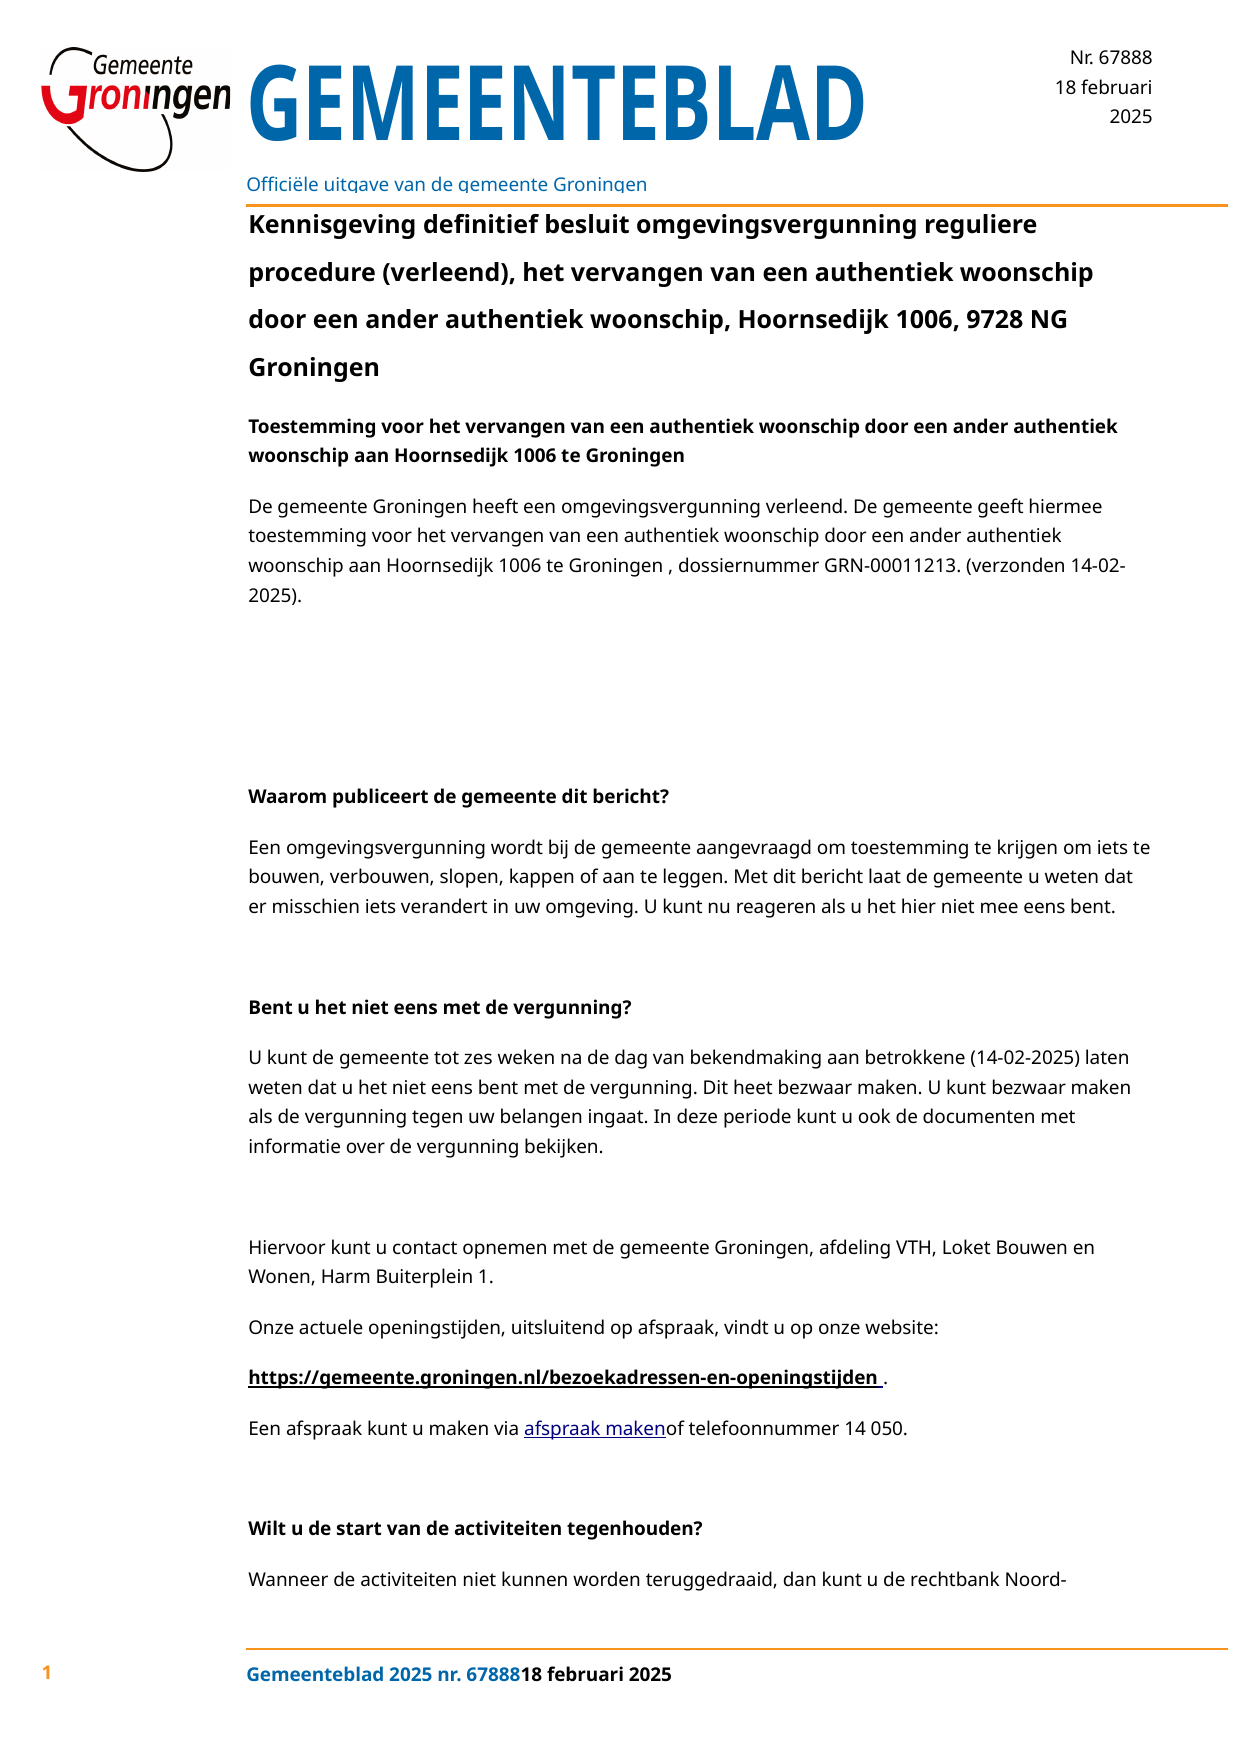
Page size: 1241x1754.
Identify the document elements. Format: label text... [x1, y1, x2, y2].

text https://gemeente.groningen.nl/bezoekadressen-en-openingstijden . [248, 1364, 1152, 1390]
text Toestemming voor het vervangen van een authentiek woonschip door een ander authentiek woonschip aan Hoornsedijk 1006 te Groningen [248, 413, 1152, 468]
text De gemeente Groningen heeft een omgevingsvergunning verleend. De gemeente geeft hiermee toestemming voor het vervangen van een authentiek woonschip door een ander authentiek woonschip aan Hoornsedijk 1006 te Groningen , dossiernummer GRN-00011213. (verzonden 14-02-2025). [248, 493, 1152, 608]
picture [41, 47, 231, 172]
text Wanneer de activiteiten niet kunnen worden teruggedraaid, dan kunt u de rechtbank Noord- [248, 1566, 1152, 1592]
text Een omgevingsvergunning wordt bij de gemeente aangevraagd om toestemming te krijgen om iets te bouwen, verbouwen, slopen, kappen of aan te leggen. Met dit bericht laat de gemeente u weten dat er misschien iets verandert in uw omgeving. U kunt nu reageren als u het hier niet mee eens bent. [248, 834, 1152, 919]
text Een afspraak kunt u maken via afspraak makenof telefoonnummer 14 050. [248, 1415, 1152, 1441]
text Bent u het niet eens met de vergunning? [248, 994, 1152, 1020]
text Hiervoor kunt u contact opnemen met de gemeente Groningen, afdeling VTH, Loket Bouwen en Wonen, Harm Buiterplein 1. [248, 1234, 1152, 1289]
text Waarom publiceert de gemeente dit bericht? [248, 783, 1152, 809]
text Wilt u de start van de activiteiten tegenhouden? [248, 1516, 1152, 1541]
text U kunt de gemeente tot zes weken na de dag van bekendmaking aan betrokkene (14-02-2025) laten weten dat u het niet eens bent met de vergunning. Dit heet bezwaar maken. U kunt bezwaar maken als de vergunning tegen uw belangen ingaat. In deze periode kunt u ook de documenten met informatie over de vergunning bekijken. [248, 1044, 1152, 1159]
text Kennisgeving definitief besluit omgevingsvergunning reguliere procedure (verleend), het vervangen van een authentiek woonschip door een ander authentiek woonschip, Hoornsedijk 1006, 9728 NG Groningen [248, 207, 1152, 384]
text Onze actuele openingstijden, uitsluitend op afspraak, vindt u op onze website: [248, 1314, 1152, 1340]
